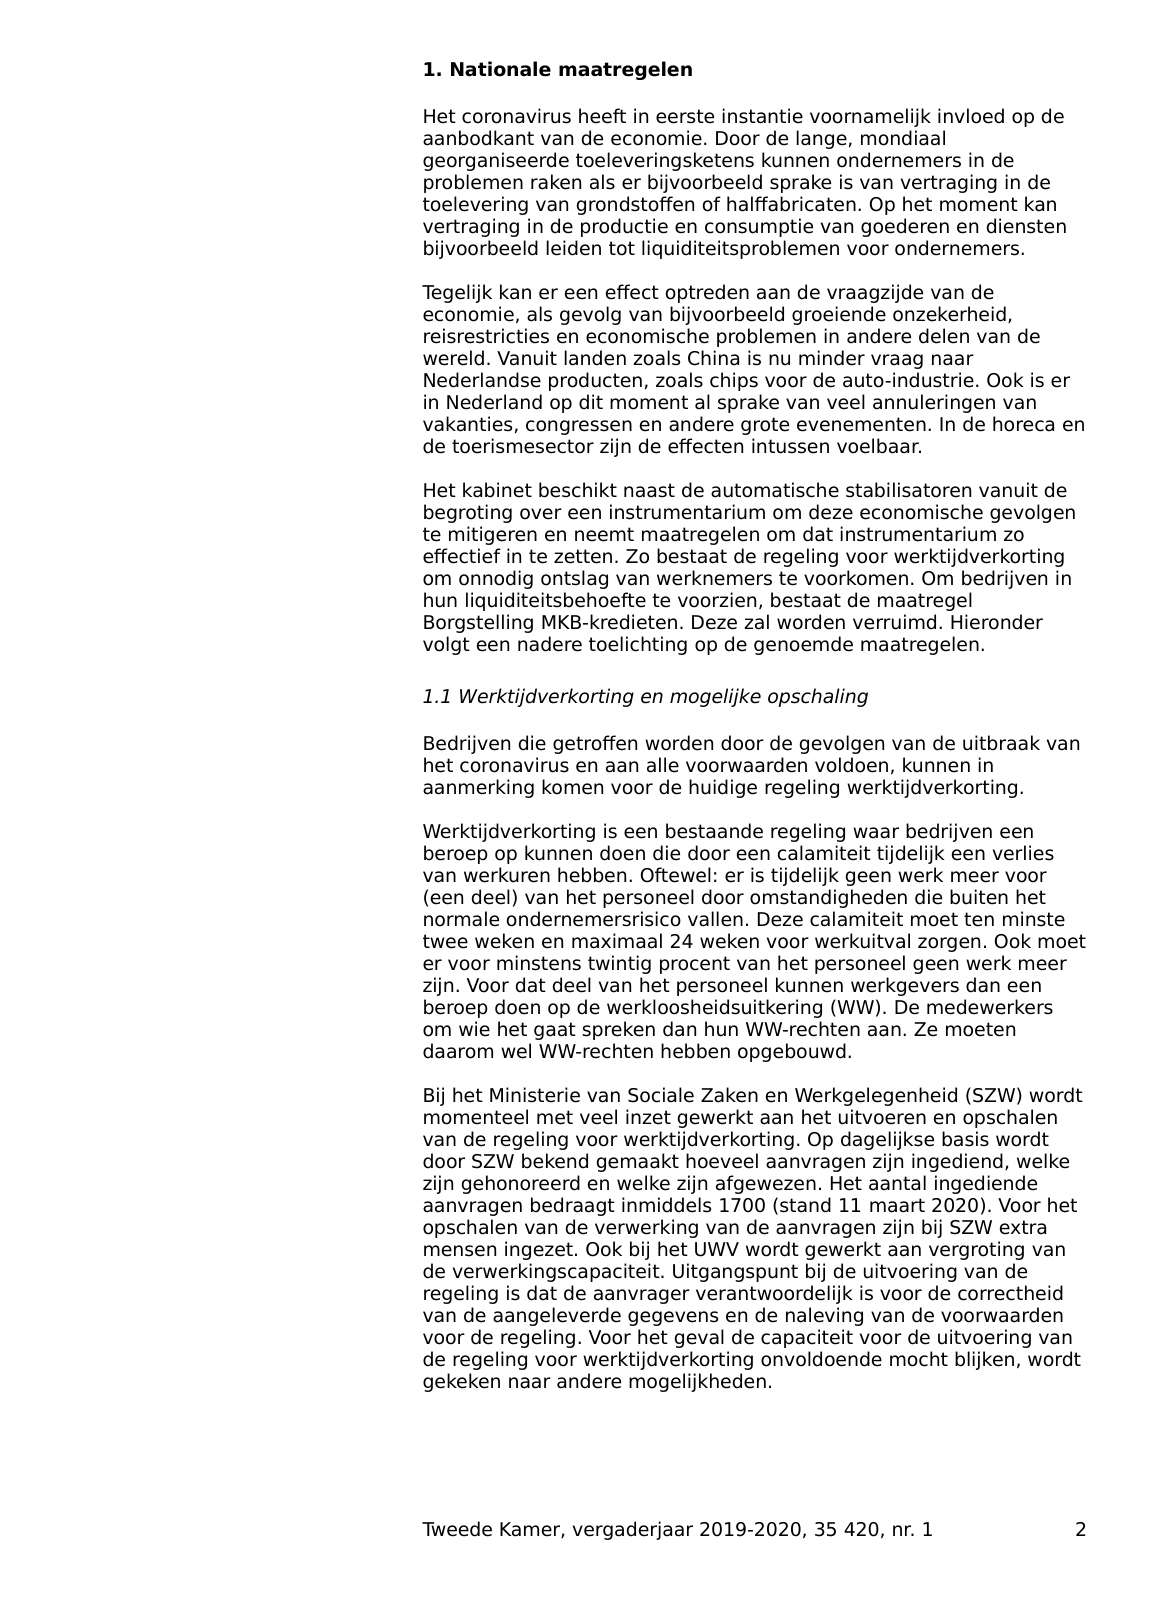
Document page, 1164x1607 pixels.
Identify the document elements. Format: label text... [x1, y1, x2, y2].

subtitle 1. Nationale maatregelen [422, 59, 1087, 81]
text Bij het Ministerie van Sociale Zaken en Werkgelegenheid (SZW) wordt momenteel met veel inzet gewerkt aan het uitvoeren en opschalen van de regeling voor werktijdverkorting. Op dagelijkse basis wordt door SZW bekend gemaakt hoeveel aanvragen zijn ingediend, welke zijn gehonoreerd en welke zijn afgewezen. Het aantal ingediende aanvragen bedraagt inmiddels 1700 (stand 11 maart 2020). Voor het opschalen van de verwerking van de aanvragen zijn bij SZW extra mensen ingezet. Ook bij het UWV wordt gewerkt aan vergroting van de verwerkingscapaciteit. Uitgangspunt bij de uitvoering van de regeling is dat de aanvrager verantwoordelijk is voor de correctheid van de aangeleverde gegevens en de naleving van de voorwaarden voor de regeling. Voor het geval de capaciteit voor de uitvoering van de regeling voor werktijdverkorting onvoldoende mocht blijken, wordt gekeken naar andere mogelijkheden. [422, 1085, 1087, 1393]
text Het coronavirus heeft in eerste instantie voornamelijk invloed op de aanbodkant van de economie. Door de lange, mondiaal georganiseerde toeleveringsketens kunnen ondernemers in de problemen raken als er bijvoorbeeld sprake is van vertraging in de toelevering van grondstoffen of halffabricaten. Op het moment kan vertraging in de productie en consumptie van goederen en diensten bijvoorbeeld leiden tot liquiditeitsproblemen voor ondernemers. [422, 106, 1087, 260]
text Tegelijk kan er een effect optreden aan de vraagzijde van de economie, als gevolg van bijvoorbeeld groeiende onzekerheid, reisrestricties en economische problemen in andere delen van de wereld. Vanuit landen zoals China is nu minder vraag naar Nederlandse producten, zoals chips voor de auto-industrie. Ook is er in Nederland op dit moment al sprake van veel annuleringen van vakanties, congressen en andere grote evenementen. In de horeca en de toerismesector zijn de effecten intussen voelbaar. [422, 282, 1087, 458]
text Het kabinet beschikt naast de automatische stabilisatoren vanuit de begroting over een instrumentarium om deze economische gevolgen te mitigeren en neemt maatregelen om dat instrumentarium zo effectief in te zetten. Zo bestaat de regeling voor werktijdverkorting om onnodig ontslag van werknemers te voorkomen. Om bedrijven in hun liquiditeitsbehoefte te voorzien, bestaat de maatregel Borgstelling MKB-kredieten. Deze zal worden verruimd. Hieronder volgt een nadere toelichting op de genoemde maatregelen. [422, 480, 1087, 656]
text Werktijdverkorting is een bestaande regeling waar bedrijven een beroep op kunnen doen die door een calamiteit tijdelijk een verlies van werkuren hebben. Oftewel: er is tijdelijk geen werk meer voor (een deel) van het personeel door omstandigheden die buiten het normale ondernemersrisico vallen. Deze calamiteit moet ten minste twee weken en maximaal 24 weken voor werkuitval zorgen. Ook moet er voor minstens twintig procent van het personeel geen werk meer zijn. Voor dat deel van het personeel kunnen werkgevers dan een beroep doen op de werkloosheidsuitkering (WW). De medewerkers om wie het gaat spreken dan hun WW-rechten aan. Ze moeten daarom wel WW-rechten hebben opgebouwd. [422, 821, 1087, 1063]
text Bedrijven die getroffen worden door de gevolgen van de uitbraak van het coronavirus en aan alle voorwaarden voldoen, kunnen in aanmerking komen voor de huidige regeling werktijdverkorting. [422, 733, 1087, 799]
subtitle 1.1 Werktijdverkorting en mogelijke opschaling [422, 686, 1087, 708]
